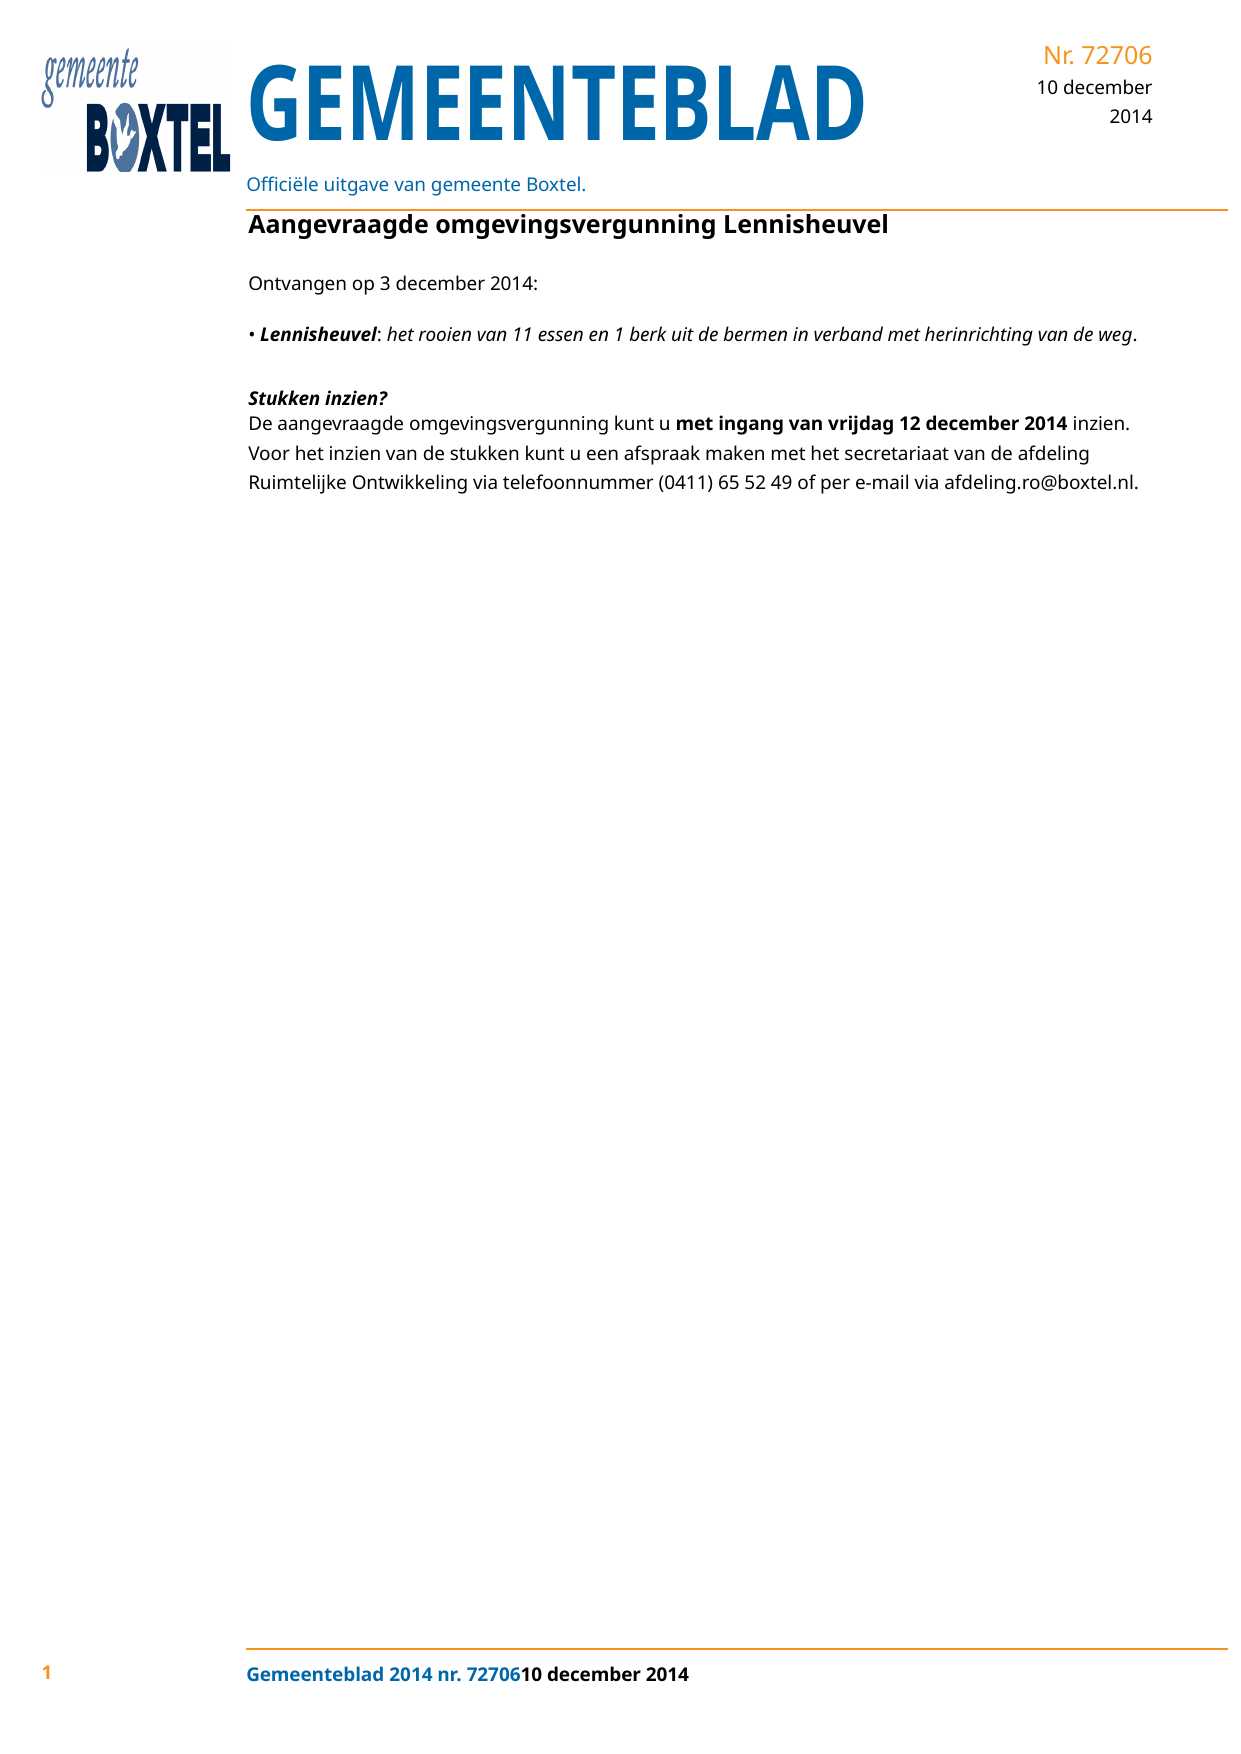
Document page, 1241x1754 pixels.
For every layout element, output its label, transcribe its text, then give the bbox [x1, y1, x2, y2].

picture [41, 47, 231, 172]
text De aangevraagde omgevingsvergunning kunt u met ingang van vrijdag 12 december 2014 inzien. Voor het inzien van de stukken kunt u een afspraak maken met het secretariaat van de afdeling Ruimtelijke Ontwikkeling via telefoonnummer (0411) 65 52 49 of per e-mail via afdeling.ro@boxtel.nl. [248, 410, 1152, 495]
text Aangevraagde omgevingsvergunning Lennisheuvel [248, 211, 1152, 241]
text Ontvangen op 3 december 2014: [248, 270, 1152, 296]
text • Lennisheuvel: het rooien van 11 essen en 1 berk uit de bermen in verband met herinrichting van de weg. [248, 321, 1152, 346]
text Stukken inzien? [248, 385, 1152, 410]
